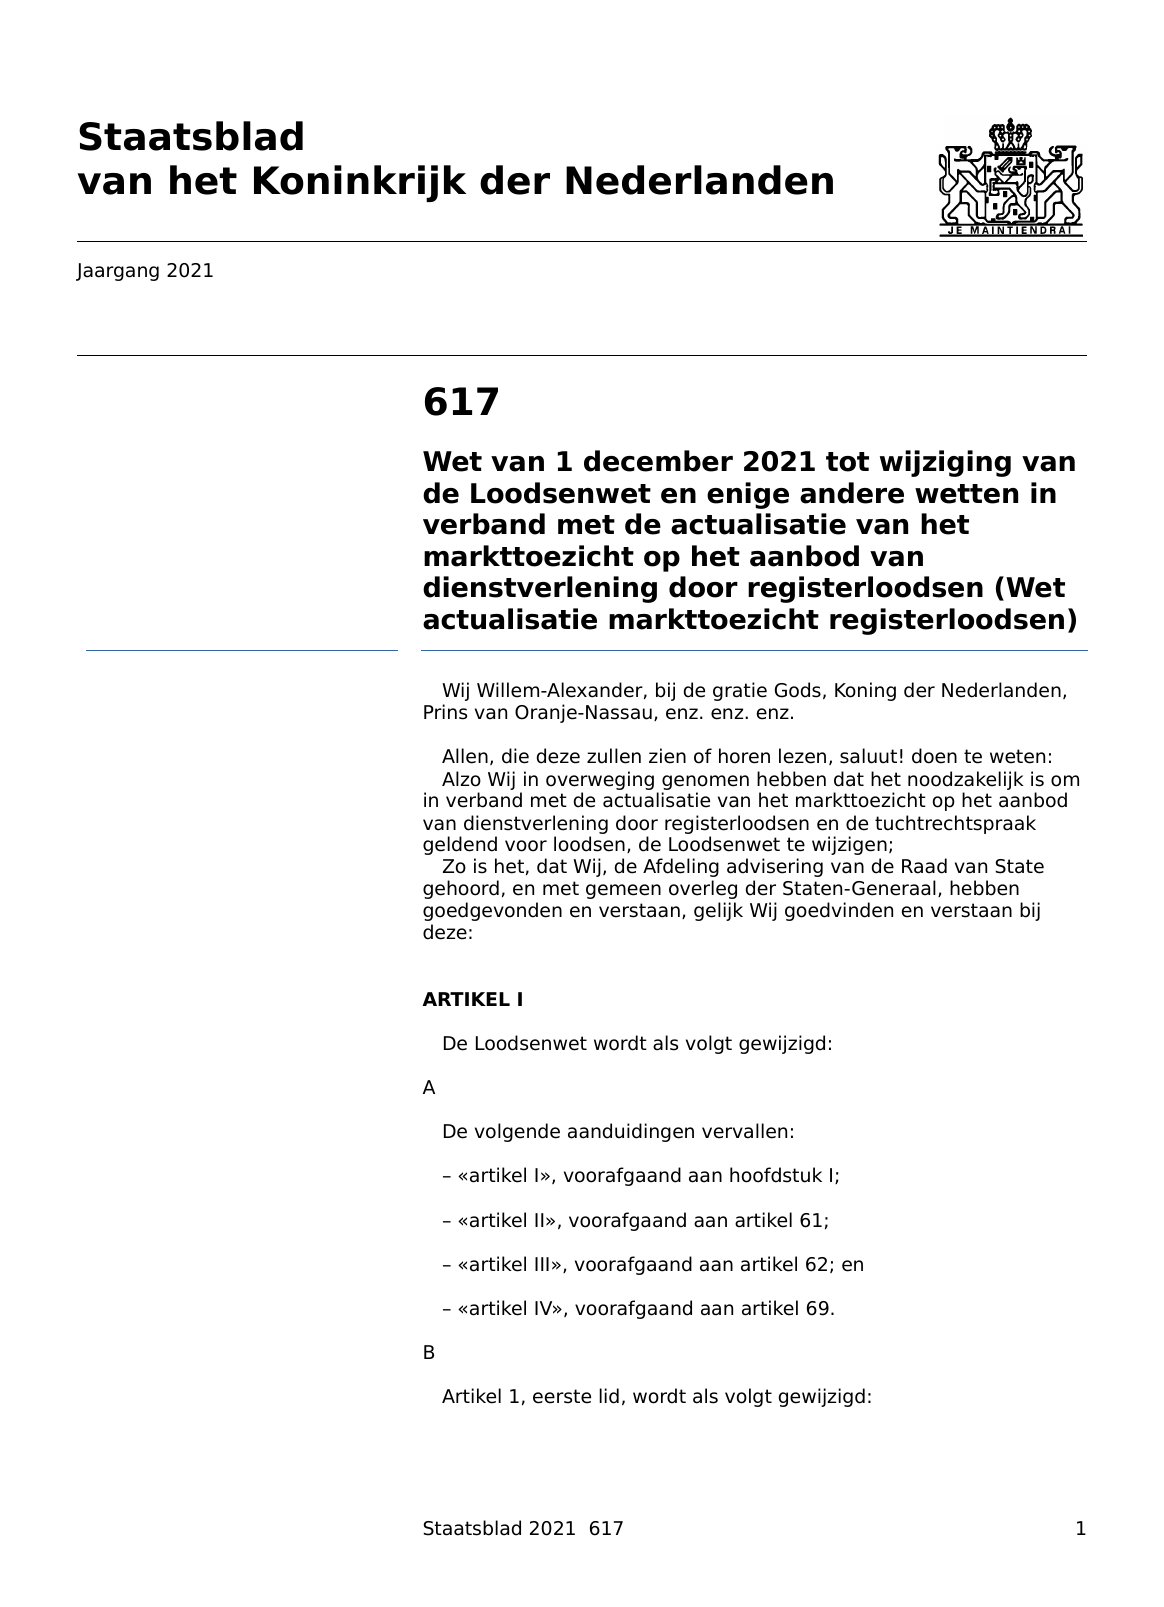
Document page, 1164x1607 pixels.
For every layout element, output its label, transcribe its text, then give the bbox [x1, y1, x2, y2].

picture [936, 115, 1087, 240]
text – «artikel IV», voorafgaand aan artikel 69. [422, 1298, 1087, 1320]
text De Loodsenwet wordt als volgt gewijzigd: [422, 1033, 1087, 1055]
text Allen, die deze zullen zien of horen lezen, saluut! doen te weten: [422, 746, 1087, 768]
text – «artikel I», voorafgaand aan hoofdstuk I; [422, 1165, 1087, 1187]
text B [422, 1342, 1087, 1364]
subtitle ARTIKEL I [422, 989, 1087, 1011]
text Zo is het, dat Wij, de Afdeling advisering van de Raad van State gehoord, en met gemeen overleg der Staten-Generaal, hebben goedgevonden en verstaan, gelijk Wij goedvinden en verstaan bij deze: [422, 856, 1087, 944]
text – «artikel II», voorafgaand aan artikel 61; [422, 1209, 1087, 1231]
text Wij Willem-Alexander, bij de gratie Gods, Koning der Nederlanden, Prins van Oranje-Nassau, enz. enz. enz. [422, 680, 1087, 724]
table_cell Jaargang 2021 [77, 242, 1087, 355]
table_header Staatsblad van het Koninkrijk der Nederlanden [77, 100, 886, 241]
text Wet van 1 december 2021 tot wijziging van de Loodsenwet en enige andere wetten in verband met de actualisatie van het markttoezicht op het aanbod van dienstverlening door registerloodsen (Wet actualisatie markttoezicht registerloodsen) [422, 447, 1087, 636]
text – «artikel III», voorafgaand aan artikel 62; en [422, 1254, 1087, 1276]
table_header [886, 100, 1087, 241]
text De volgende aanduidingen vervallen: [422, 1121, 1087, 1143]
text A [422, 1077, 1087, 1099]
text Artikel 1, eerste lid, wordt als volgt gewijzigd: [422, 1386, 1087, 1408]
subtitle 617 [422, 381, 1087, 424]
text Alzo Wij in overweging genomen hebben dat het noodzakelijk is om in verband met de actualisatie van het markttoezicht op het aanbod van dienstverlening door registerloodsen en de tuchtrechtspraak geldend voor loodsen, de Loodsenwet te wijzigen; [422, 768, 1087, 856]
